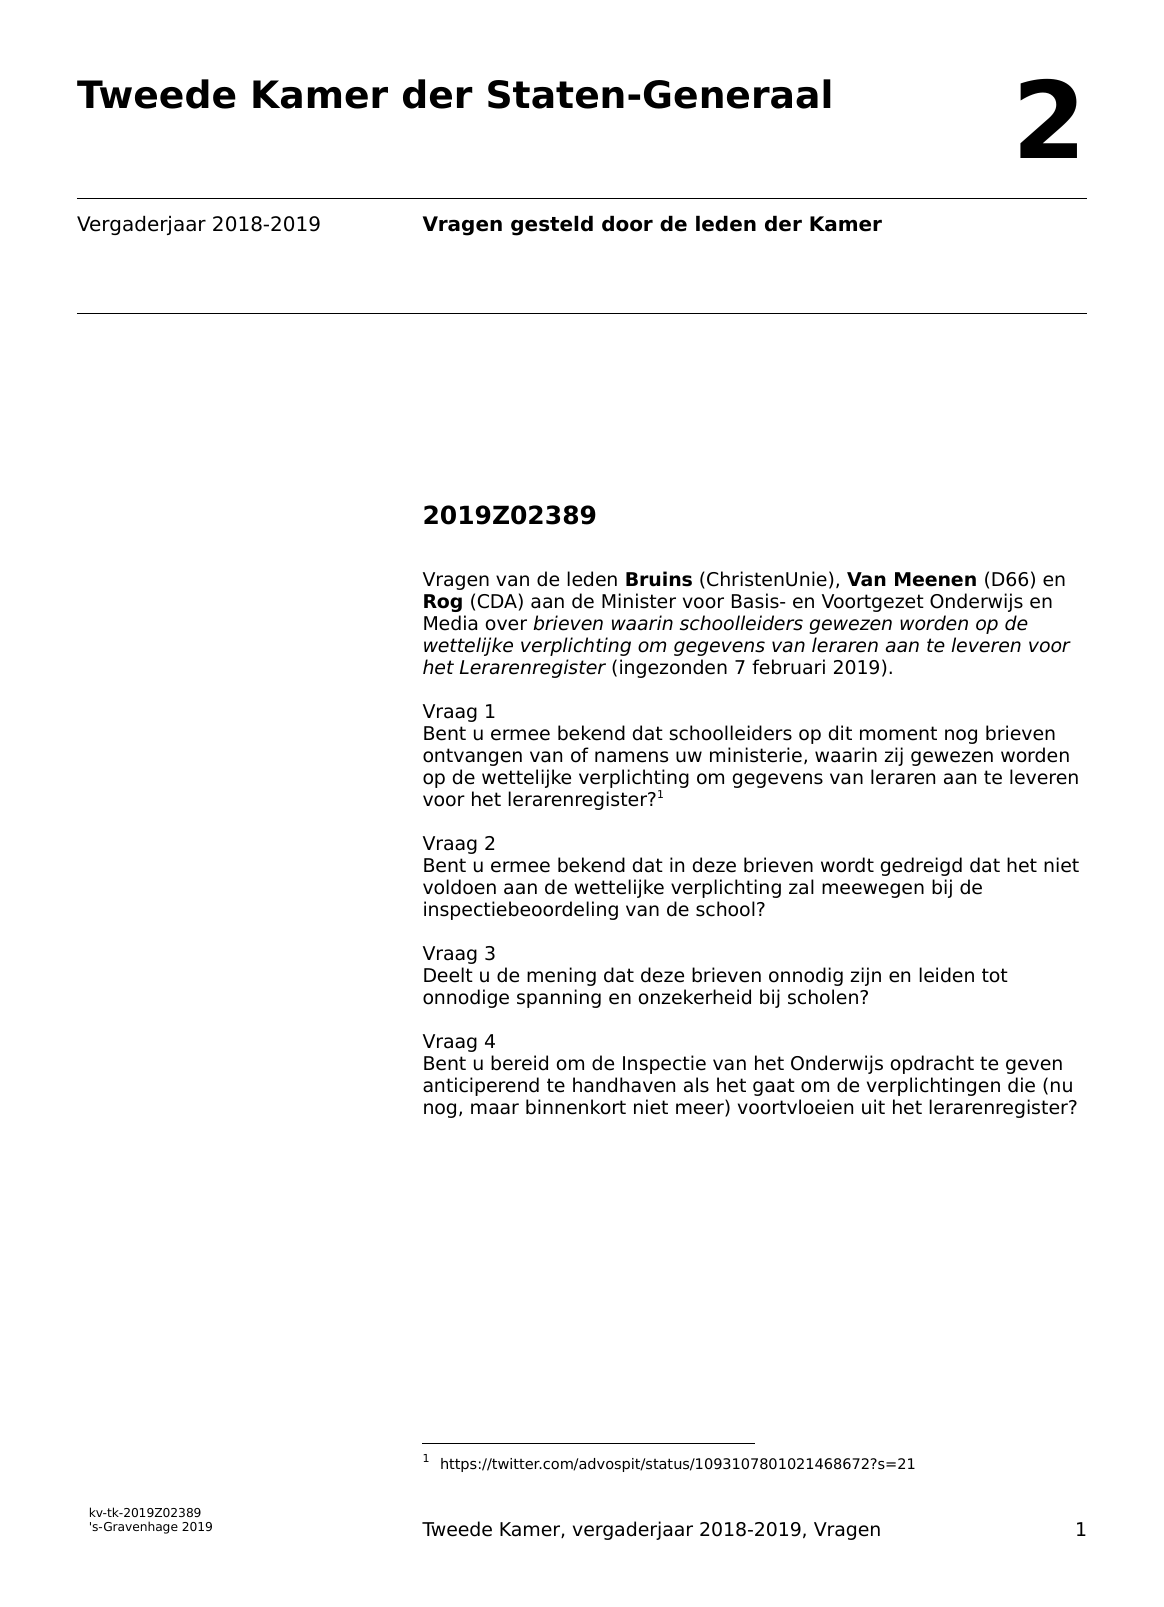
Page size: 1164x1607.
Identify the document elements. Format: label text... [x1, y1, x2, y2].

text https://twitter.com/advospit/status/1093107801021468672?s=21 [422, 1452, 1087, 1474]
table_cell Vergaderjaar 2018-2019 [77, 199, 422, 313]
text Vragen van de leden Bruins (ChristenUnie), Van Meenen (D66) en Rog (CDA) aan de Minister voor Basis- en Voortgezet Onderwijs en Media over brieven waarin schoolleiders gewezen worden op de wettelijke verplichting om gegevens van leraren aan te leveren voor het Lerarenregister (ingezonden 7 februari 2019). [422, 569, 1087, 679]
text Vraag 4 [422, 1031, 1087, 1053]
text 2019Z02389 [422, 501, 1087, 531]
text Vraag 3 [422, 943, 1087, 965]
table_header Tweede Kamer der Staten-Generaal [77, 59, 886, 198]
text Vraag 1 [422, 701, 1087, 723]
text 's-Gravenhage 2019 [88, 1520, 323, 1534]
text Vraag 2 [422, 833, 1087, 855]
text Bent u ermee bekend dat schoolleiders op dit moment nog brieven ontvangen van of namens uw ministerie, waarin zij gewezen worden op de wettelijke verplichting om gegevens van leraren aan te leveren voor het lerarenregister? [422, 723, 1087, 811]
text Deelt u de mening dat deze brieven onnodig zijn en leiden tot onnodige spanning en onzekerheid bij scholen? [422, 965, 1087, 1009]
table_header 2 [886, 59, 1087, 198]
text Bent u bereid om de Inspectie van het Onderwijs opdracht te geven anticiperend te handhaven als het gaat om de verplichtingen die (nu nog, maar binnenkort niet meer) voortvloeien uit het lerarenregister? [422, 1053, 1087, 1119]
table_cell Vragen gesteld door de leden der Kamer [422, 199, 1087, 313]
text Bent u ermee bekend dat in deze brieven wordt gedreigd dat het niet voldoen aan de wettelijke verplichting zal meewegen bij de inspectiebeoordeling van de school? [422, 855, 1087, 921]
text kv-tk-2019Z02389 [88, 1506, 323, 1520]
